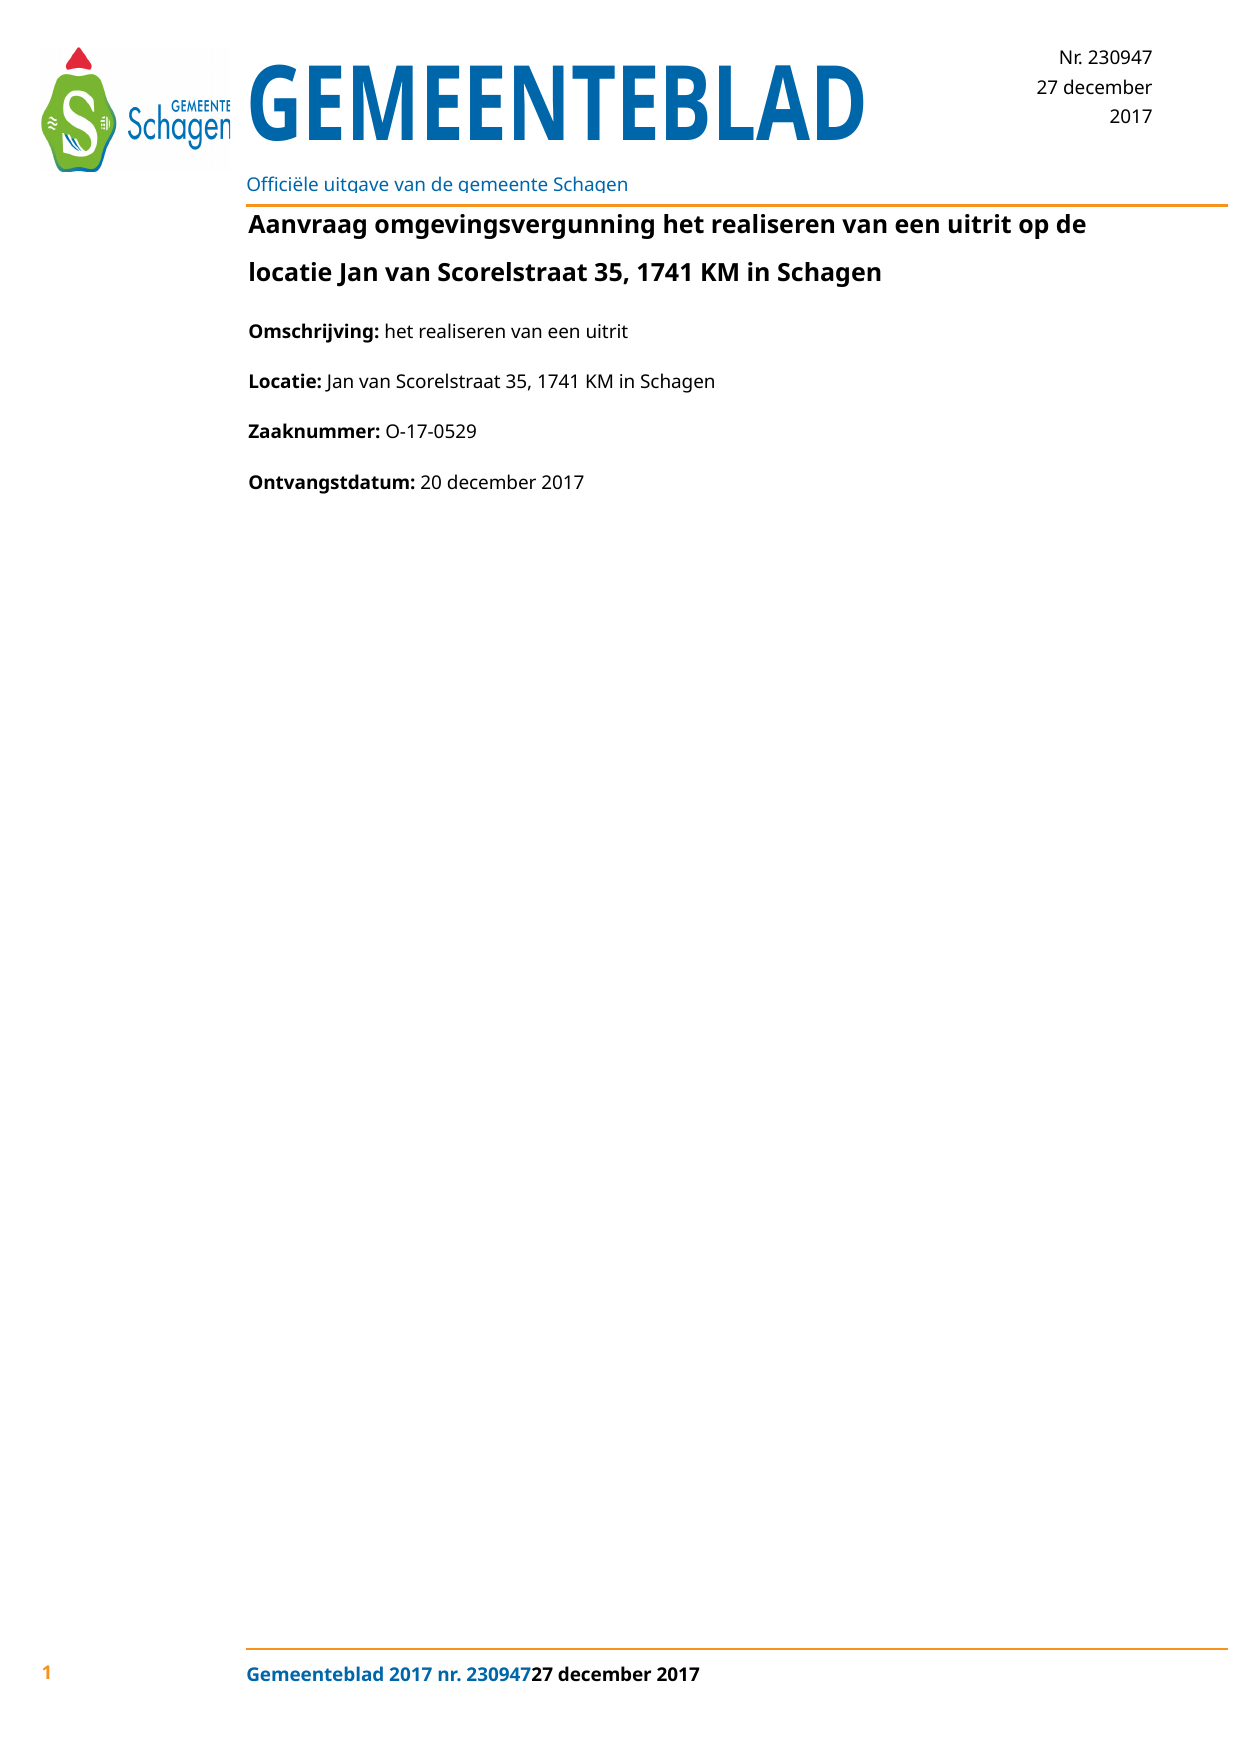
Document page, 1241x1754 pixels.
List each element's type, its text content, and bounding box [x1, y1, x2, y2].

text Ontvangstdatum: 20 december 2017 [248, 469, 1152, 495]
picture [41, 47, 231, 172]
text Zaaknummer: O-17-0529 [248, 419, 1152, 444]
text Locatie: Jan van Scorelstraat 35, 1741 KM in Schagen [248, 368, 1152, 394]
text Aanvraag omgevingsvergunning het realiseren van een uitrit op de locatie Jan van Scorelstraat 35, 1741 KM in Schagen [248, 207, 1152, 288]
text Omschrijving: het realiseren van een uitrit [248, 318, 1152, 344]
